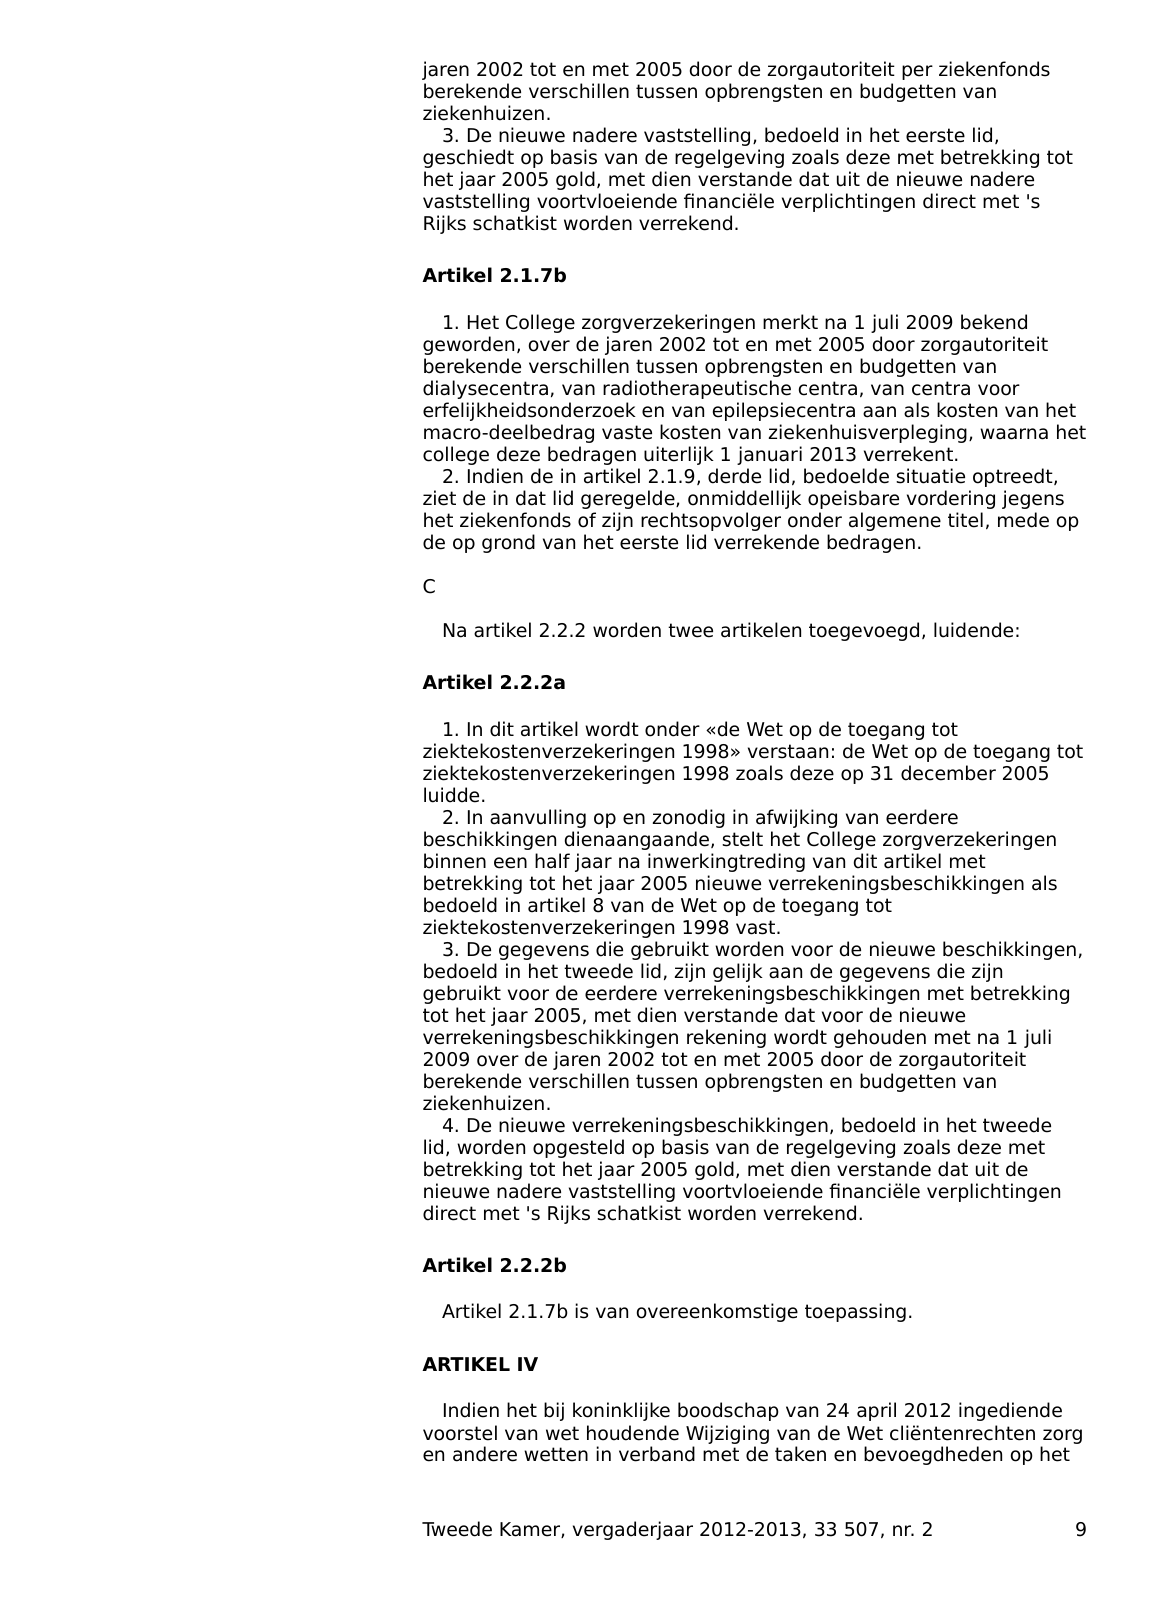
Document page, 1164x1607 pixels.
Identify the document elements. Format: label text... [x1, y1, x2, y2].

text 3. De gegevens die gebruikt worden voor de nieuwe beschikkingen, bedoeld in het tweede lid, zijn gelijk aan de gegevens die zijn gebruikt voor de eerdere verrekeningsbeschikkingen met betrekking tot het jaar 2005, met dien verstande dat voor de nieuwe verrekeningsbeschikkingen rekening wordt gehouden met na 1 juli 2009 over de jaren 2002 tot en met 2005 door de zorgautoriteit berekende verschillen tussen opbrengsten en budgetten van ziekenhuizen. [422, 939, 1087, 1114]
text Indien het bij koninklijke boodschap van 24 april 2012 ingediende voorstel van wet houdende Wijziging van de Wet cliëntenrechten zorg en andere wetten in verband met de taken en bevoegdheden op het [422, 1400, 1087, 1466]
subtitle ARTIKEL IV [422, 1353, 1087, 1375]
text 2. In aanvulling op en zonodig in afwijking van eerdere beschikkingen dienaangaande, stelt het College zorgverzekeringen binnen een half jaar na inwerkingtreding van dit artikel met betrekking tot het jaar 2005 nieuwe verrekeningsbeschikkingen als bedoeld in artikel 8 van de Wet op de toegang tot ziektekostenverzekeringen 1998 vast. [422, 807, 1087, 939]
text Na artikel 2.2.2 worden twee artikelen toegevoegd, luidende: [422, 620, 1087, 642]
subtitle Artikel 2.1.7b [422, 265, 1087, 287]
subtitle Artikel 2.2.2b [422, 1254, 1087, 1276]
text 1. Het College zorgverzekeringen merkt na 1 juli 2009 bekend geworden, over de jaren 2002 tot en met 2005 door zorgautoriteit berekende verschillen tussen opbrengsten en budgetten van dialysecentra, van radiotherapeutische centra, van centra voor erfelijkheidsonderzoek en van epilepsiecentra aan als kosten van het macro-deelbedrag vaste kosten van ziekenhuisverpleging, waarna het college deze bedragen uiterlijk 1 januari 2013 verrekent. [422, 312, 1087, 466]
text Artikel 2.1.7b is van overeenkomstige toepassing. [422, 1301, 1087, 1323]
text C [422, 576, 1087, 598]
text jaren 2002 tot en met 2005 door de zorgautoriteit per ziekenfonds berekende verschillen tussen opbrengsten en budgetten van ziekenhuizen. [422, 59, 1087, 125]
subtitle Artikel 2.2.2a [422, 672, 1087, 694]
text 1. In dit artikel wordt onder «de Wet op de toegang tot ziektekostenverzekeringen 1998» verstaan: de Wet op de toegang tot ziektekostenverzekeringen 1998 zoals deze op 31 december 2005 luidde. [422, 719, 1087, 807]
text 2. Indien de in artikel 2.1.9, derde lid, bedoelde situatie optreedt, ziet de in dat lid geregelde, onmiddellijk opeisbare vordering jegens het ziekenfonds of zijn rechtsopvolger onder algemene titel, mede op de op grond van het eerste lid verrekende bedragen. [422, 466, 1087, 554]
text 3. De nieuwe nadere vaststelling, bedoeld in het eerste lid, geschiedt op basis van de regelgeving zoals deze met betrekking tot het jaar 2005 gold, met dien verstande dat uit de nieuwe nadere vaststelling voortvloeiende financiële verplichtingen direct met 's Rijks schatkist worden verrekend. [422, 125, 1087, 235]
text 4. De nieuwe verrekeningsbeschikkingen, bedoeld in het tweede lid, worden opgesteld op basis van de regelgeving zoals deze met betrekking tot het jaar 2005 gold, met dien verstande dat uit de nieuwe nadere vaststelling voortvloeiende financiële verplichtingen direct met 's Rijks schatkist worden verrekend. [422, 1114, 1087, 1224]
